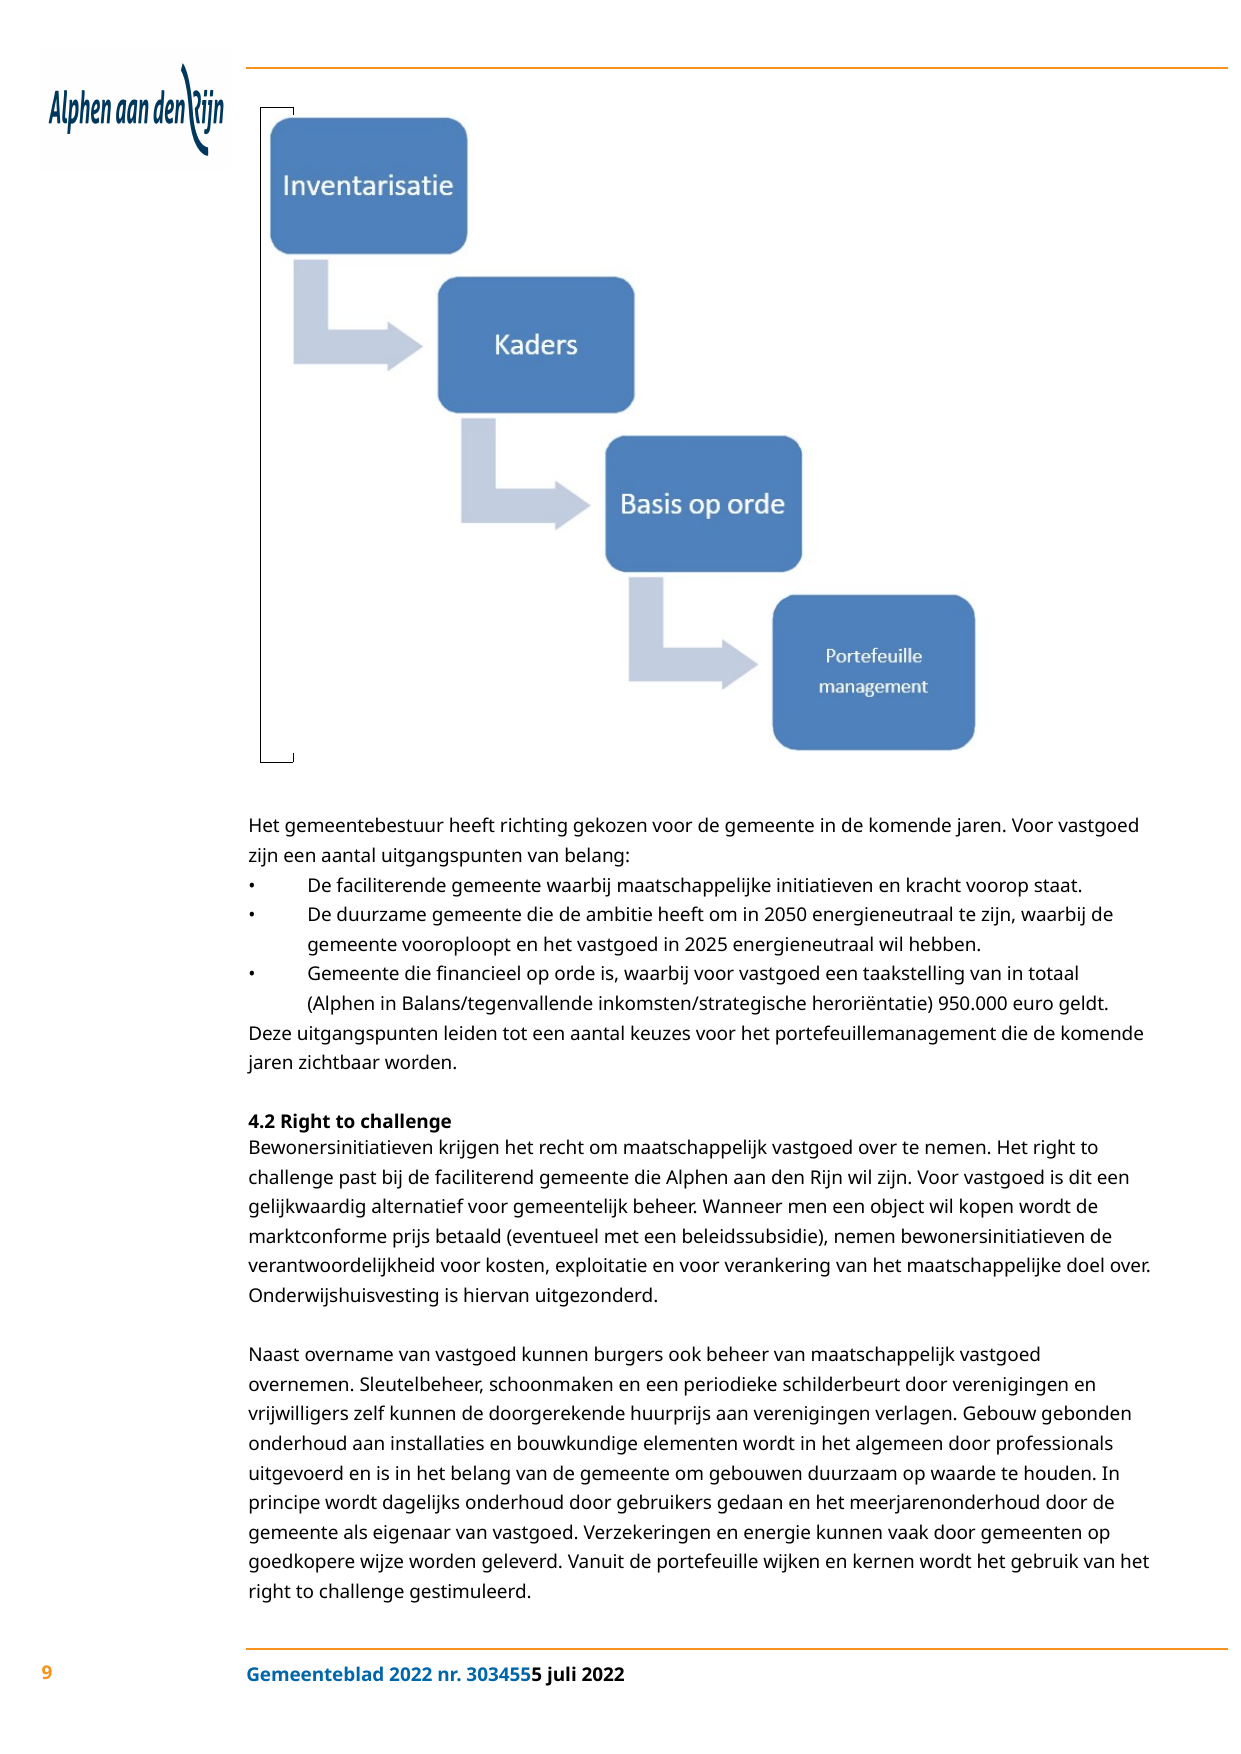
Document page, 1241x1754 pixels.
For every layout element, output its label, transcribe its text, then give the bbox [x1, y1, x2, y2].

text Bewonersinitiatieven krijgen het recht om maatschappelijk vastgoed over te nemen. Het right to challenge past bij de faciliterend gemeente die Alphen aan den Rijn wil zijn. Voor vastgoed is dit een gelijkwaardig alternatief voor gemeentelijk beheer. Wanneer men een object wil kopen wordt de marktconforme prijs betaald (eventueel met een beleidssubsidie), nemen bewonersinitiatieven de verantwoordelijkheid voor kosten, exploitatie en voor verankering van het maatschappelijke doel over. Onderwijshuisvesting is hiervan uitgezonderd. [248, 1134, 1152, 1308]
picture [268, 115, 978, 753]
text 4.2 Right to challenge [248, 1108, 1152, 1134]
text Het gemeentebestuur heeft richting gekozen voor de gemeente in de komende jaren. Voor vastgoed zijn een aantal uitgangspunten van belang: [248, 813, 1152, 868]
text Naast overname van vastgoed kunnen burgers ook beheer van maatschappelijk vastgoed overnemen. Sleutelbeheer, schoonmaken en een periodieke schilderbeurt door verenigingen en vrijwilligers zelf kunnen de doorgerekende huurprijs aan verenigingen verlagen. Gebouw gebonden onderhoud aan installaties en bouwkundige elementen wordt in het algemeen door professionals uitgevoerd en is in het belang van de gemeente om gebouwen duurzaam op waarde te houden. In principe wordt dagelijks onderhoud door gebruikers gedaan en het meerjarenonderhoud door de gemeente als eigenaar van vastgoed. Verzekeringen en energie kunnen vaak door gemeenten op goedkopere wijze worden geleverd. Vanuit de portefeuille wijken en kernen wordt het gebruik van het right to challenge gestimuleerd. [248, 1341, 1152, 1604]
list De duurzame gemeente die de ambitie heeft om in 2050 energieneutraal te zijn, waarbij de gemeente vooroploopt en het vastgoed in 2025 energieneutraal wil hebben. [248, 901, 1152, 957]
list De faciliterende gemeente waarbij maatschappelijke initiatieven en kracht voorop staat. [248, 872, 1152, 898]
picture [41, 47, 231, 172]
text Deze uitgangspunten leiden tot een aantal keuzes voor het portefeuillemanagement die de komende jaren zichtbaar worden. [248, 1020, 1152, 1075]
list Gemeente die financieel op orde is, waarbij voor vastgoed een taakstelling van in totaal (Alphen in Balans/tegenvallende inkomsten/strategische heroriëntatie) 950.000 euro geldt. [248, 961, 1152, 1016]
